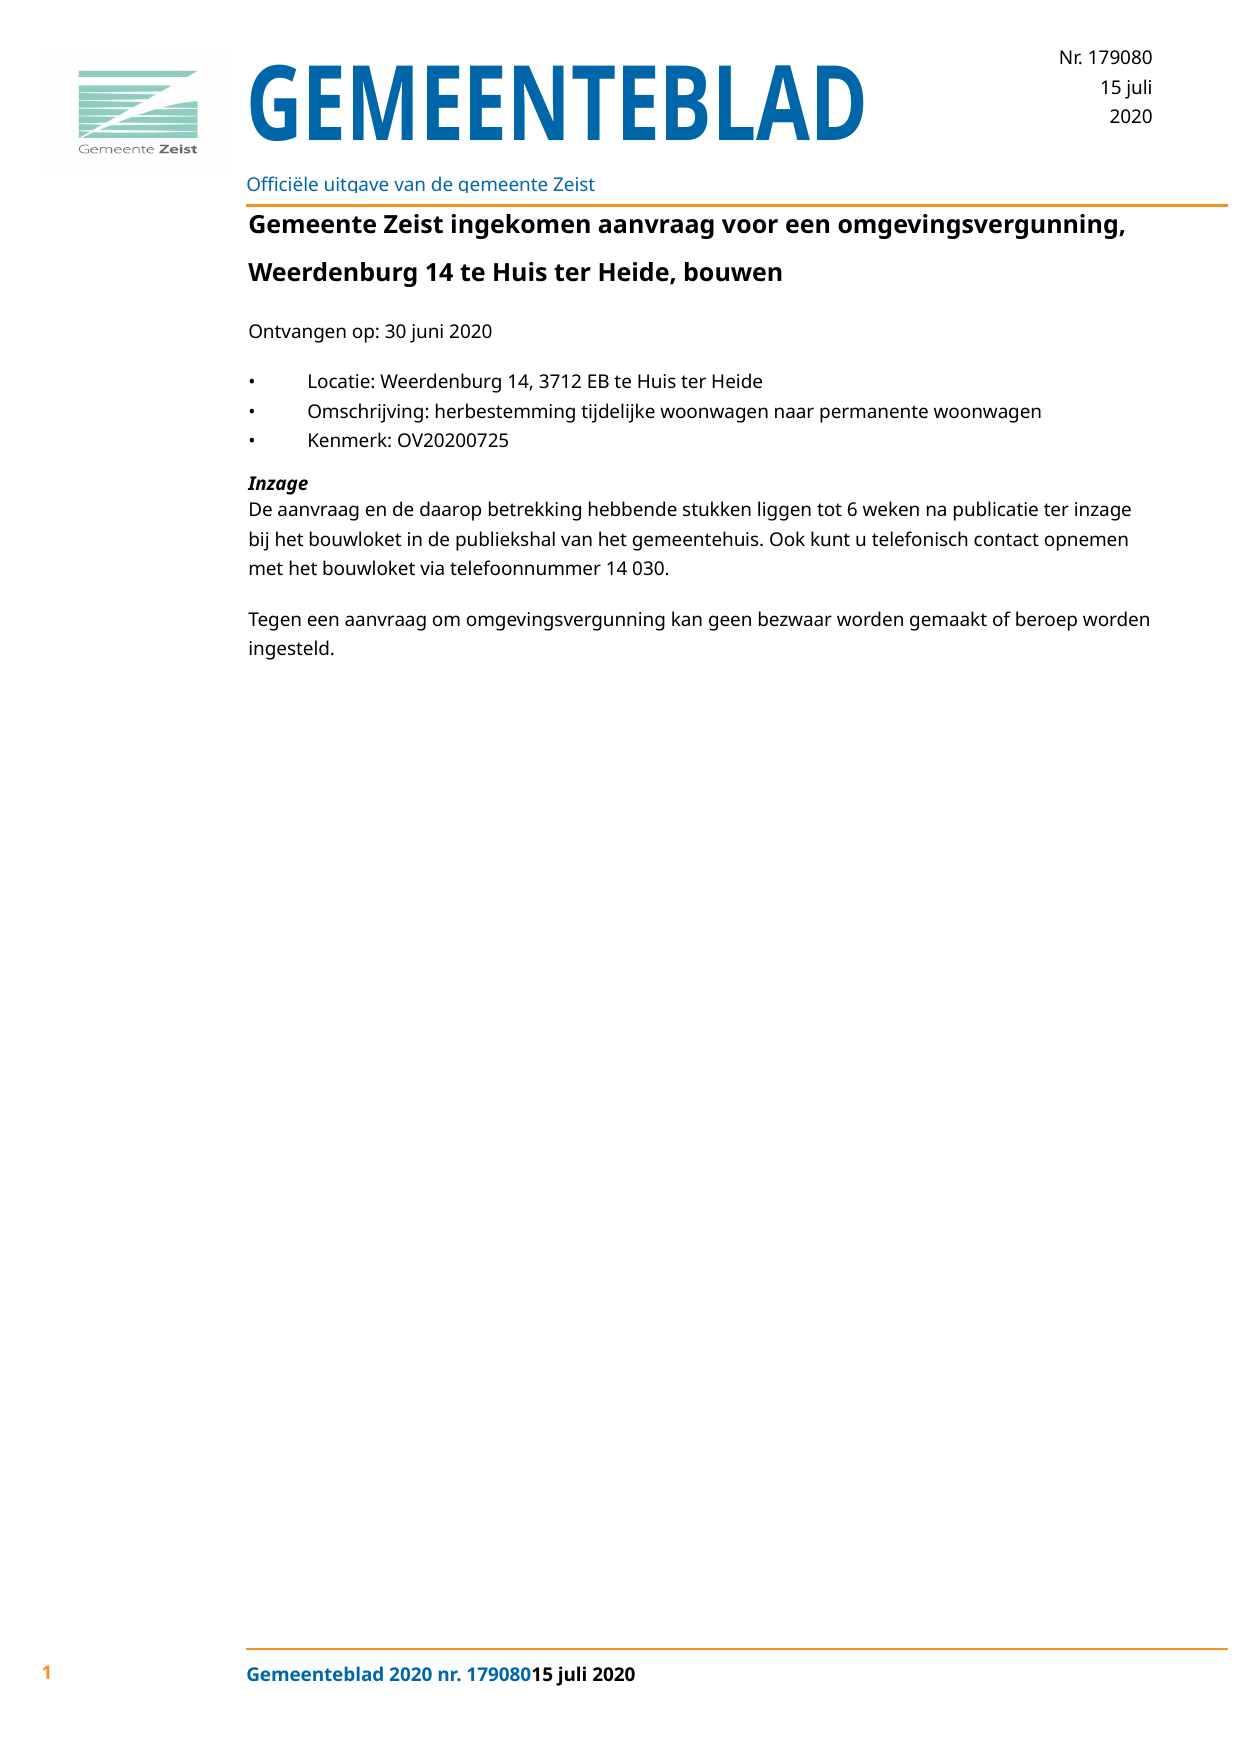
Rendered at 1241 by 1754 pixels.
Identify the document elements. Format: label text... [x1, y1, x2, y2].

list Locatie: Weerdenburg 14, 3712 EB te Huis ter Heide [248, 368, 1152, 394]
text Ontvangen op: 30 juni 2020 [248, 318, 1152, 344]
text Gemeente Zeist ingekomen aanvraag voor een omgevingsvergunning, Weerdenburg 14 te Huis ter Heide, bouwen [248, 207, 1152, 288]
text Inzage [248, 471, 1152, 496]
list Kenmerk: OV20200725 [248, 427, 1152, 453]
text Tegen een aanvraag om omgevingsvergunning kan geen bezwaar worden gemaakt of beroep worden ingesteld. [248, 606, 1152, 661]
text De aanvraag en de daarop betrekking hebbende stukken liggen tot 6 weken na publicatie ter inzage bij het bouwloket in de publiekshal van het gemeentehuis. Ook kunt u telefonisch contact opnemen met het bouwloket via telefoonnummer 14 030. [248, 496, 1152, 581]
picture [41, 47, 231, 172]
list Omschrijving: herbestemming tijdelijke woonwagen naar permanente woonwagen [248, 398, 1152, 424]
